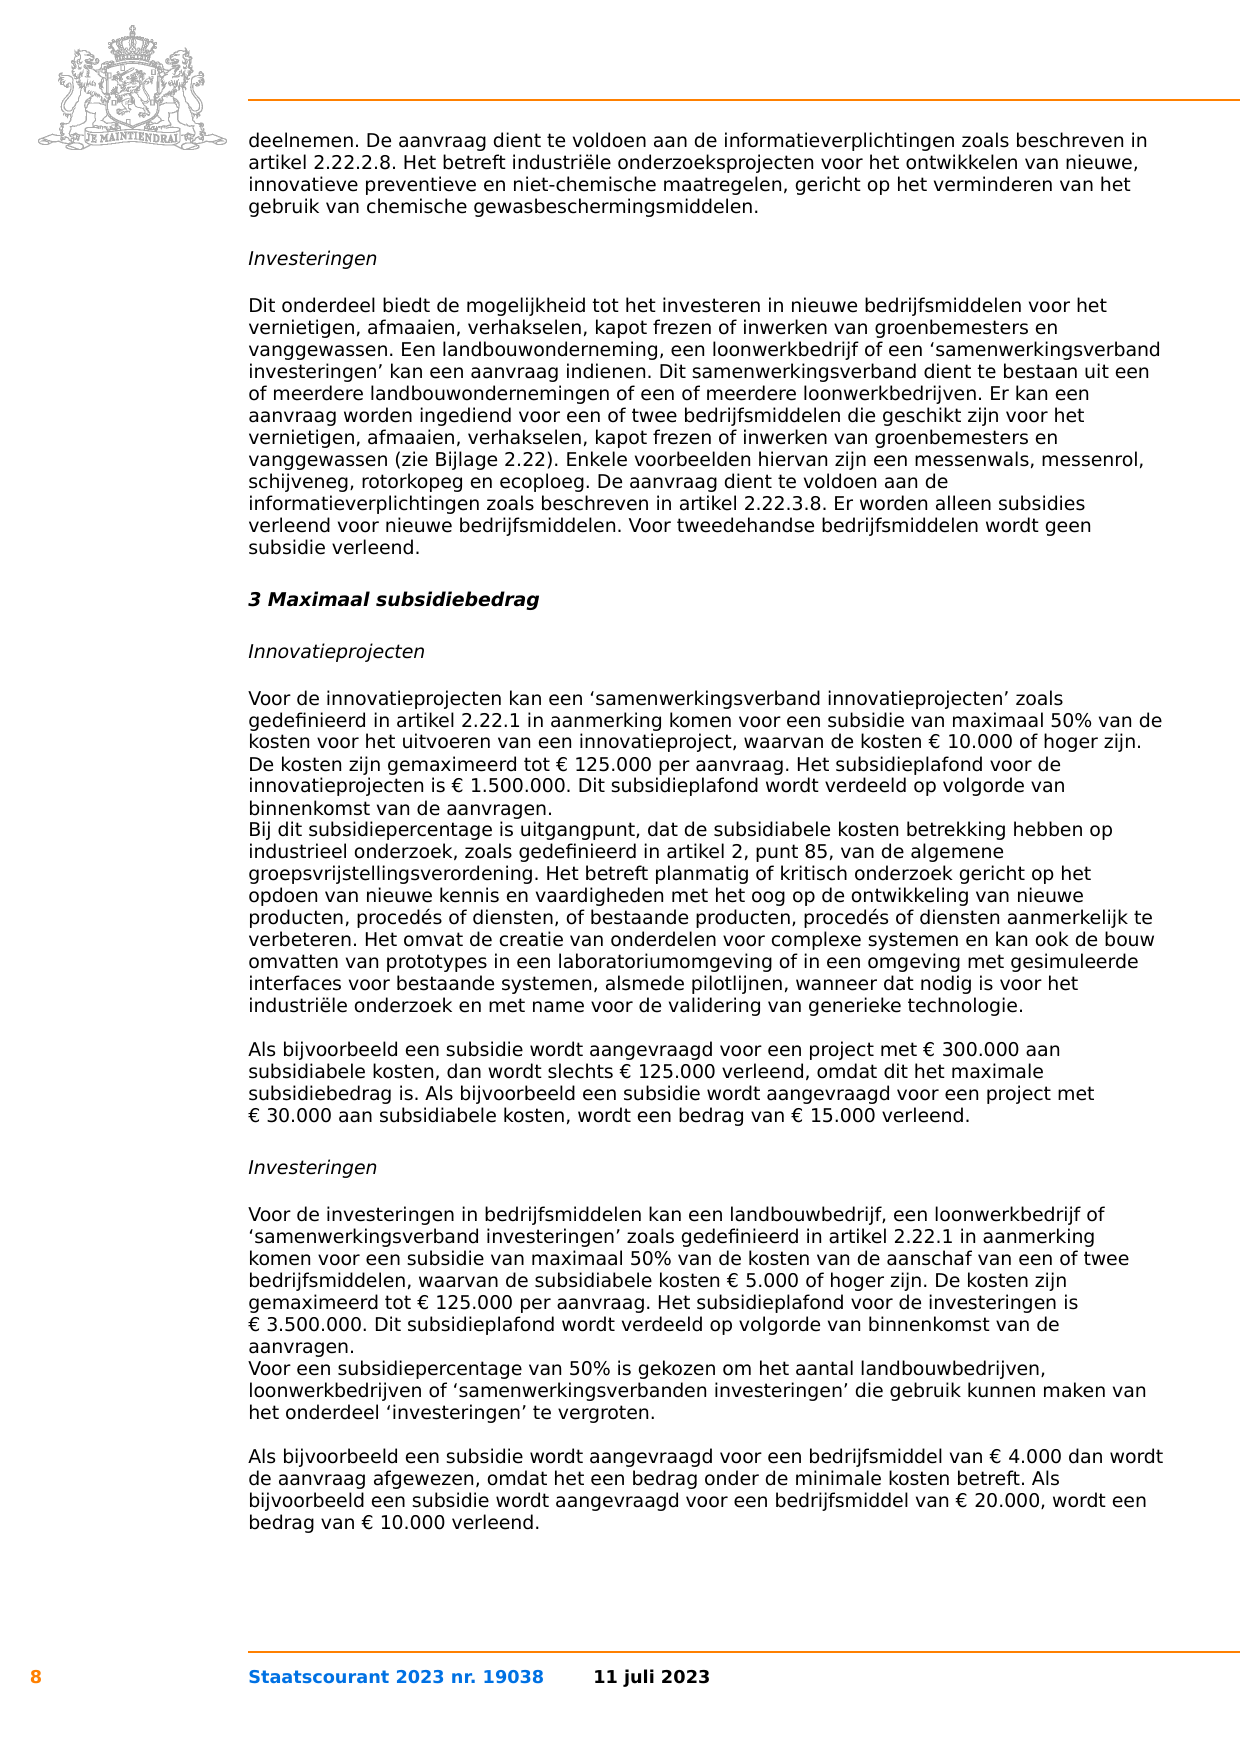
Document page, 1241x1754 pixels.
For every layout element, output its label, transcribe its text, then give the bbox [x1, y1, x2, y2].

text deelnemen. De aanvraag dient te voldoen aan de informatieverplichtingen zoals beschreven in artikel 2.22.2.8. Het betreft industriële onderzoeksprojecten voor het ontwikkelen van nieuwe, innovatieve preventieve en niet-chemische maatregelen, gericht op het verminderen van het gebruik van chemische gewasbeschermingsmiddelen. [248, 130, 1163, 218]
text Voor een subsidiepercentage van 50% is gekozen om het aantal landbouwbedrijven, loonwerkbedrijven of ‘samenwerkingsverbanden investeringen’ die gebruik kunnen maken van het onderdeel ‘investeringen’ te vergroten. [248, 1358, 1163, 1424]
subtitle Investeringen [248, 1157, 1163, 1179]
text Als bijvoorbeeld een subsidie wordt aangevraagd voor een bedrijfsmiddel van € 4.000 dan wordt de aanvraag afgewezen, omdat het een bedrag onder de minimale kosten betreft. Als bijvoorbeeld een subsidie wordt aangevraagd voor een bedrijfsmiddel van € 20.000, wordt een bedrag van € 10.000 verleend. [248, 1446, 1163, 1533]
text Voor de innovatieprojecten kan een ‘samenwerkingsverband innovatieprojecten’ zoals gedefinieerd in artikel 2.22.1 in aanmerking komen voor een subsidie van maximaal 50% van de kosten voor het uitvoeren van een innovatieproject, waarvan de kosten € 10.000 of hoger zijn. De kosten zijn gemaximeerd tot € 125.000 per aanvraag. Het subsidieplafond voor de innovatieprojecten is € 1.500.000. Dit subsidieplafond wordt verdeeld op volgorde van binnenkomst van de aanvragen. [248, 687, 1163, 819]
subtitle 3 Maximaal subsidiebedrag [248, 588, 1163, 611]
subtitle Innovatieprojecten [248, 641, 1163, 662]
text Voor de investeringen in bedrijfsmiddelen kan een landbouwbedrijf, een loonwerkbedrijf of ‘samenwerkingsverband investeringen’ zoals gedefinieerd in artikel 2.22.1 in aanmerking komen voor een subsidie van maximaal 50% van de kosten van de aanschaf van een of twee bedrijfsmiddelen, waarvan de subsidiabele kosten € 5.000 of hoger zijn. De kosten zijn gemaximeerd tot € 125.000 per aanvraag. Het subsidieplafond voor de investeringen is € 3.500.000. Dit subsidieplafond wordt verdeeld op volgorde van binnenkomst van de aanvragen. [248, 1204, 1163, 1358]
text Dit onderdeel biedt de mogelijkheid tot het investeren in nieuwe bedrijfsmiddelen voor het vernietigen, afmaaien, verhakselen, kapot frezen of inwerken van groenbemesters en vanggewassen. Een landbouwonderneming, een loonwerkbedrijf of een ‘samenwerkingsverband investeringen’ kan een aanvraag indienen. Dit samenwerkingsverband dient te bestaan uit een of meerdere landbouwondernemingen of een of meerdere loonwerkbedrijven. Er kan een aanvraag worden ingediend voor een of twee bedrijfsmiddelen die geschikt zijn voor het vernietigen, afmaaien, verhakselen, kapot frezen of inwerken van groenbemesters en vanggewassen (zie Bijlage 2.22). Enkele voorbeelden hiervan zijn een messenwals, messenrol, schijveneg, rotorkopeg en ecoploeg. De aanvraag dient te voldoen aan de informatieverplichtingen zoals beschreven in artikel 2.22.3.8. Er worden alleen subsidies verleend voor nieuwe bedrijfsmiddelen. Voor tweedehandse bedrijfsmiddelen wordt geen subsidie verleend. [248, 295, 1163, 558]
text Als bijvoorbeeld een subsidie wordt aangevraagd voor een project met € 300.000 aan subsidiabele kosten, dan wordt slechts € 125.000 verleend, omdat dit het maximale subsidiebedrag is. Als bijvoorbeeld een subsidie wordt aangevraagd voor een project met € 30.000 aan subsidiabele kosten, wordt een bedrag van € 15.000 verleend. [248, 1039, 1163, 1127]
picture [38, 25, 227, 150]
subtitle Investeringen [248, 248, 1163, 270]
text Bij dit subsidiepercentage is uitgangpunt, dat de subsidiabele kosten betrekking hebben op industrieel onderzoek, zoals gedefinieerd in artikel 2, punt 85, van de algemene groepsvrijstellingsverordening. Het betreft planmatig of kritisch onderzoek gericht op het opdoen van nieuwe kennis en vaardigheden met het oog op de ontwikkeling van nieuwe producten, procedés of diensten, of bestaande producten, procedés of diensten aanmerkelijk te verbeteren. Het omvat de creatie van onderdelen voor complexe systemen en kan ook de bouw omvatten van prototypes in een laboratoriumomgeving of in een omgeving met gesimuleerde interfaces voor bestaande systemen, alsmede pilotlijnen, wanneer dat nodig is voor het industriële onderzoek en met name voor de validering van generieke technologie. [248, 819, 1163, 1017]
